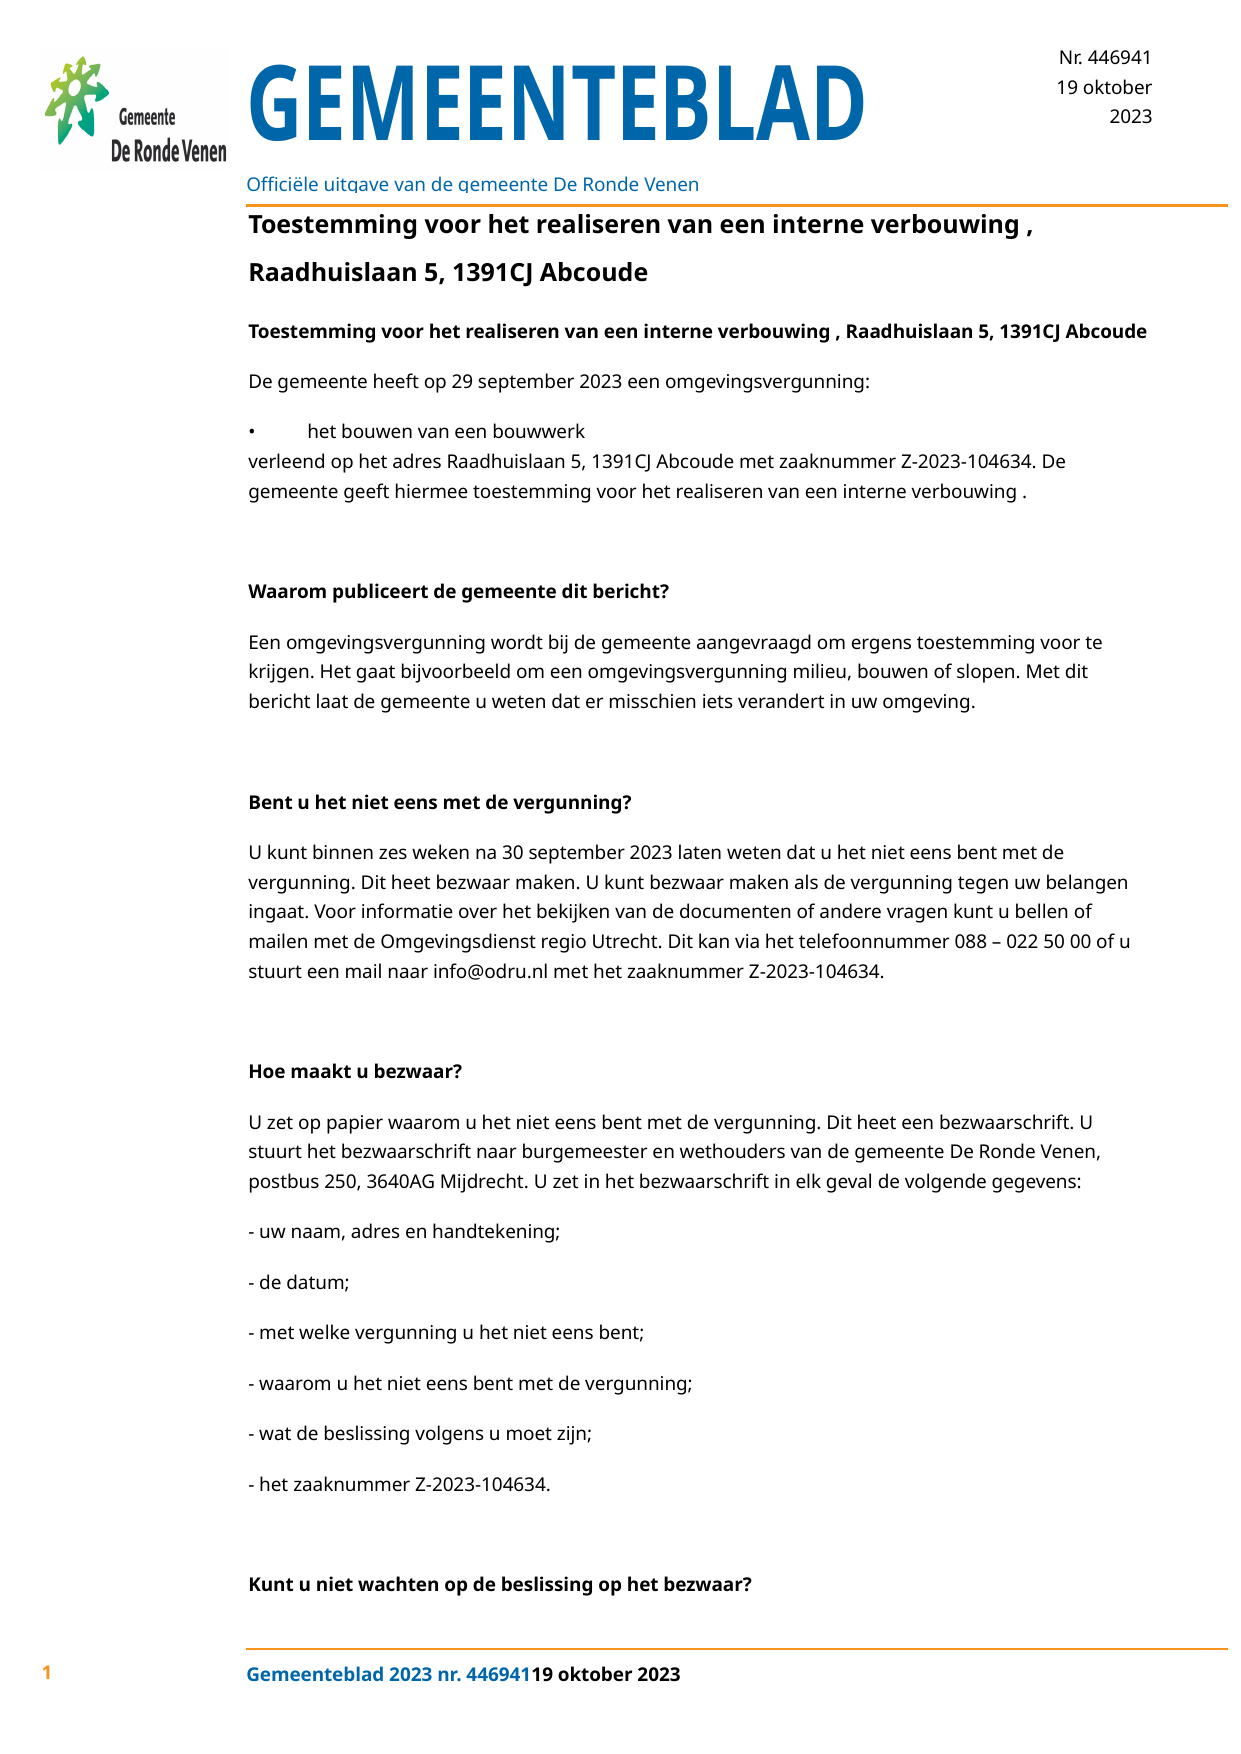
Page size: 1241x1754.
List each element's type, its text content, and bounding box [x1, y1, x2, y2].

text Hoe maakt u bezwaar? [248, 1059, 1152, 1084]
text Toestemming voor het realiseren van een interne verbouwing , Raadhuislaan 5, 1391CJ Abcoude [248, 207, 1152, 288]
picture [41, 47, 231, 172]
text - met welke vergunning u het niet eens bent; [248, 1319, 1152, 1345]
list het bouwen van een bouwwerk [248, 419, 1152, 444]
text De gemeente heeft op 29 september 2023 een omgevingsvergunning: [248, 368, 1152, 394]
text - de datum; [248, 1269, 1152, 1295]
text verleend op het adres Raadhuislaan 5, 1391CJ Abcoude met zaaknummer Z-2023-104634. De gemeente geeft hiermee toestemming voor het realiseren van een interne verbouwing . [248, 448, 1152, 504]
text U kunt binnen zes weken na 30 september 2023 laten weten dat u het niet eens bent met de vergunning. Dit heet bezwaar maken. U kunt bezwaar maken als de vergunning tegen uw belangen ingaat. Voor informatie over het bekijken van de documenten of andere vragen kunt u bellen of mailen met de Omgevingsdienst regio Utrecht. Dit kan via het telefoonnummer 088 – 022 50 00 of u stuurt een mail naar info@odru.nl met het zaaknummer Z-2023-104634. [248, 839, 1152, 984]
text U zet op papier waarom u het niet eens bent met de vergunning. Dit heet een bezwaarschrift. U stuurt het bezwaarschrift naar burgemeester en wethouders van de gemeente De Ronde Venen, postbus 250, 3640AG Mijdrecht. U zet in het bezwaarschrift in elk geval de volgende gegevens: [248, 1109, 1152, 1194]
text - wat de beslissing volgens u moet zijn; [248, 1420, 1152, 1446]
text Kunt u niet wachten op de beslissing op het bezwaar? [248, 1572, 1152, 1597]
text Waarom publiceert de gemeente dit bericht? [248, 579, 1152, 604]
text - uw naam, adres en handtekening; [248, 1219, 1152, 1244]
text Een omgevingsvergunning wordt bij de gemeente aangevraagd om ergens toestemming voor te krijgen. Het gaat bijvoorbeeld om een omgevingsvergunning milieu, bouwen of slopen. Met dit bericht laat de gemeente u weten dat er misschien iets verandert in uw omgeving. [248, 629, 1152, 714]
text - het zaaknummer Z-2023-104634. [248, 1471, 1152, 1497]
text - waarom u het niet eens bent met de vergunning; [248, 1370, 1152, 1396]
text Toestemming voor het realiseren van een interne verbouwing , Raadhuislaan 5, 1391CJ Abcoude [248, 318, 1152, 344]
text Bent u het niet eens met de vergunning? [248, 789, 1152, 815]
